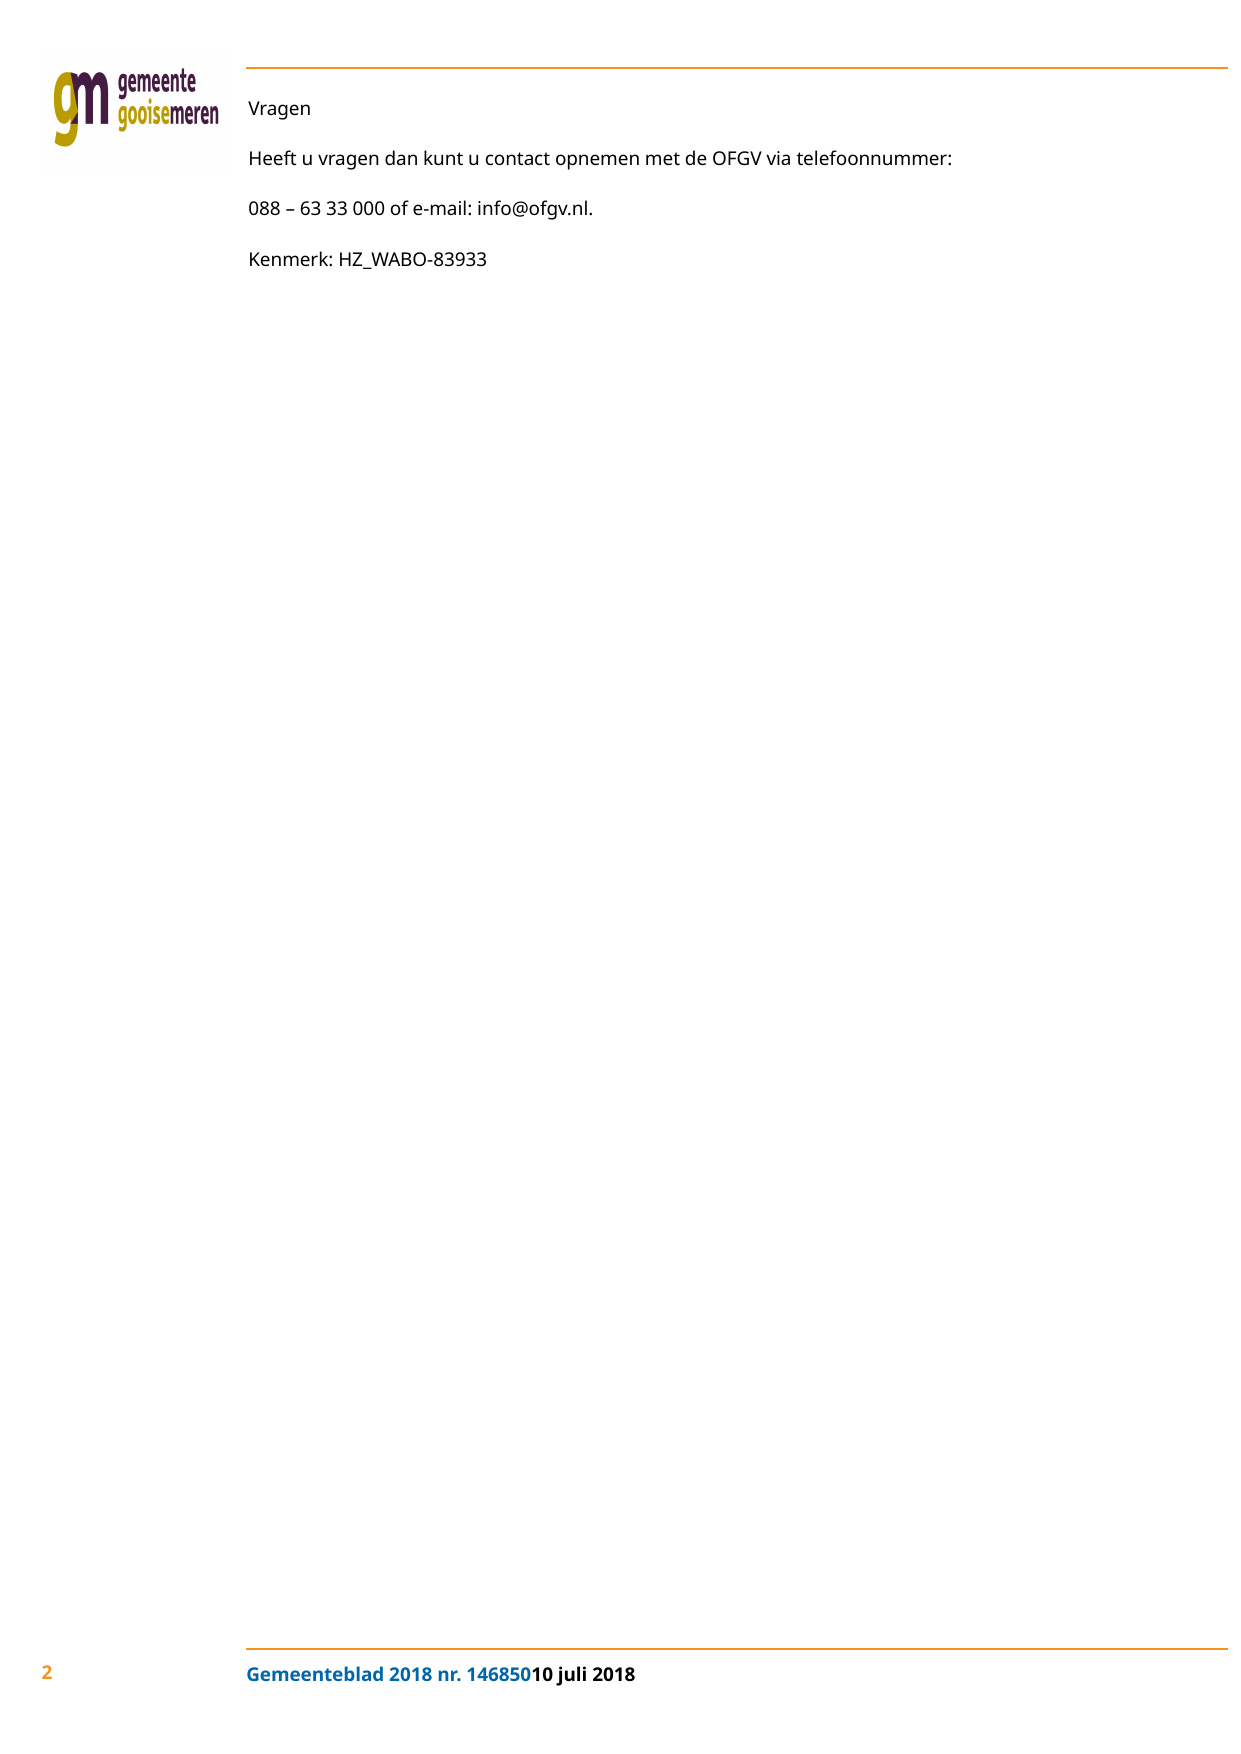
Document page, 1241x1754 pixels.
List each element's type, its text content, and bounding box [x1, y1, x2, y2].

text 088 – 63 33 000 of e-mail: info@ofgv.nl. [248, 196, 1152, 221]
text Kenmerk: HZ_WABO-83933 [248, 246, 1152, 272]
text Heeft u vragen dan kunt u contact opnemen met de OFGV via telefoonnummer: [248, 145, 1152, 171]
text Vragen [248, 95, 1152, 121]
picture [41, 47, 231, 172]
